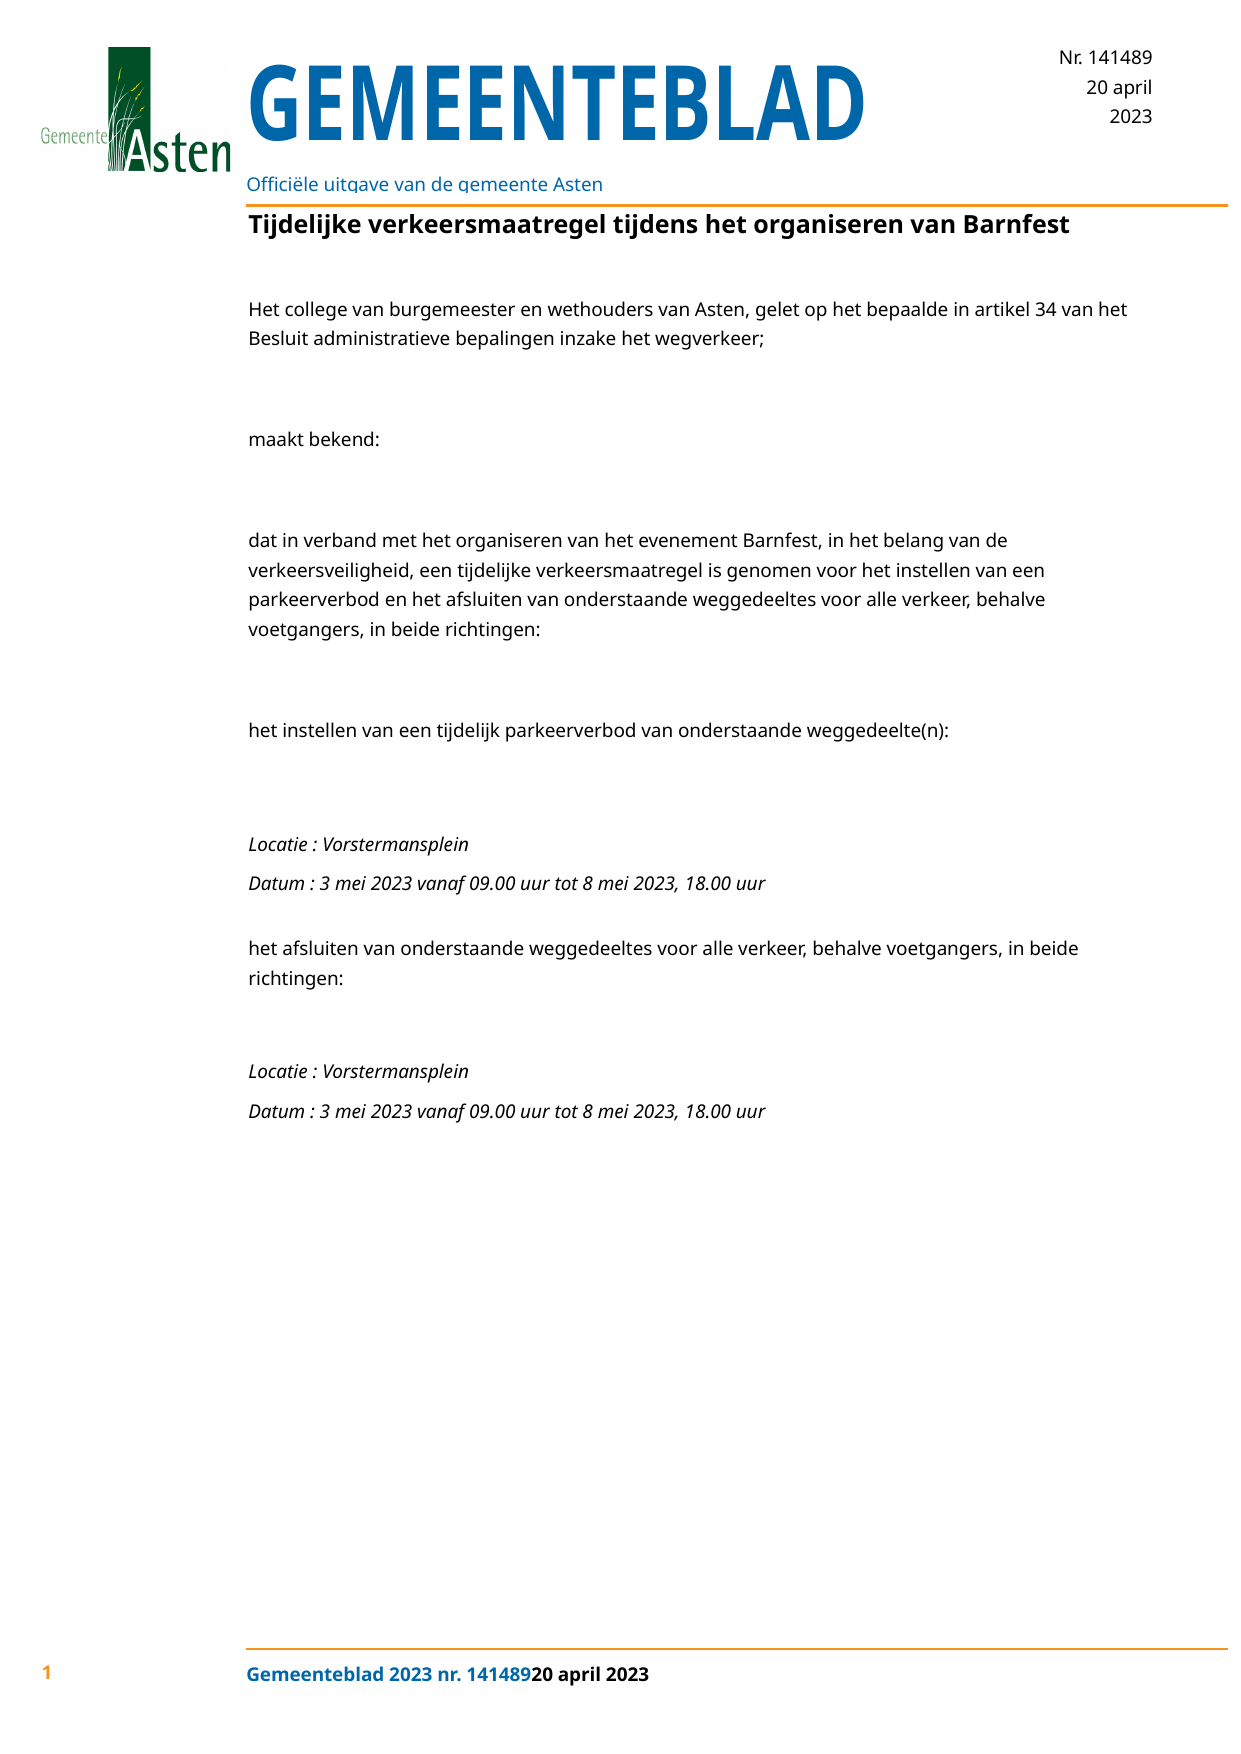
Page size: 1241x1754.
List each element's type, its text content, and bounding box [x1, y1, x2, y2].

text Datum : 3 mei 2023 vanaf 09.00 uur tot 8 mei 2023, 18.00 uur [248, 871, 1152, 896]
text dat in verband met het organiseren van het evenement Barnfest, in het belang van de verkeersveiligheid, een tijdelijke verkeersmaatregel is genomen voor het instellen van een parkeerverbod en het afsluiten van onderstaande weggedeeltes voor alle verkeer, behalve voetgangers, in beide richtingen: [248, 527, 1152, 642]
text Locatie : Vorstermansplein [248, 1059, 1152, 1084]
picture [41, 47, 231, 172]
text Tijdelijke verkeersmaatregel tijdens het organiseren van Barnfest [248, 207, 1152, 241]
text maakt bekend: [248, 426, 1152, 452]
text het afsluiten van onderstaande weggedeeltes voor alle verkeer, behalve voetgangers, in beide richtingen: [248, 936, 1152, 991]
text het instellen van een tijdelijk parkeerverbod van onderstaande weggedeelte(n): [248, 717, 1152, 743]
text Datum : 3 mei 2023 vanaf 09.00 uur tot 8 mei 2023, 18.00 uur [248, 1098, 1152, 1124]
text Locatie : Vorstermansplein [248, 831, 1152, 857]
text Het college van burgemeester en wethouders van Asten, gelet op het bepaalde in artikel 34 van het Besluit administratieve bepalingen inzake het wegverkeer; [248, 296, 1152, 351]
